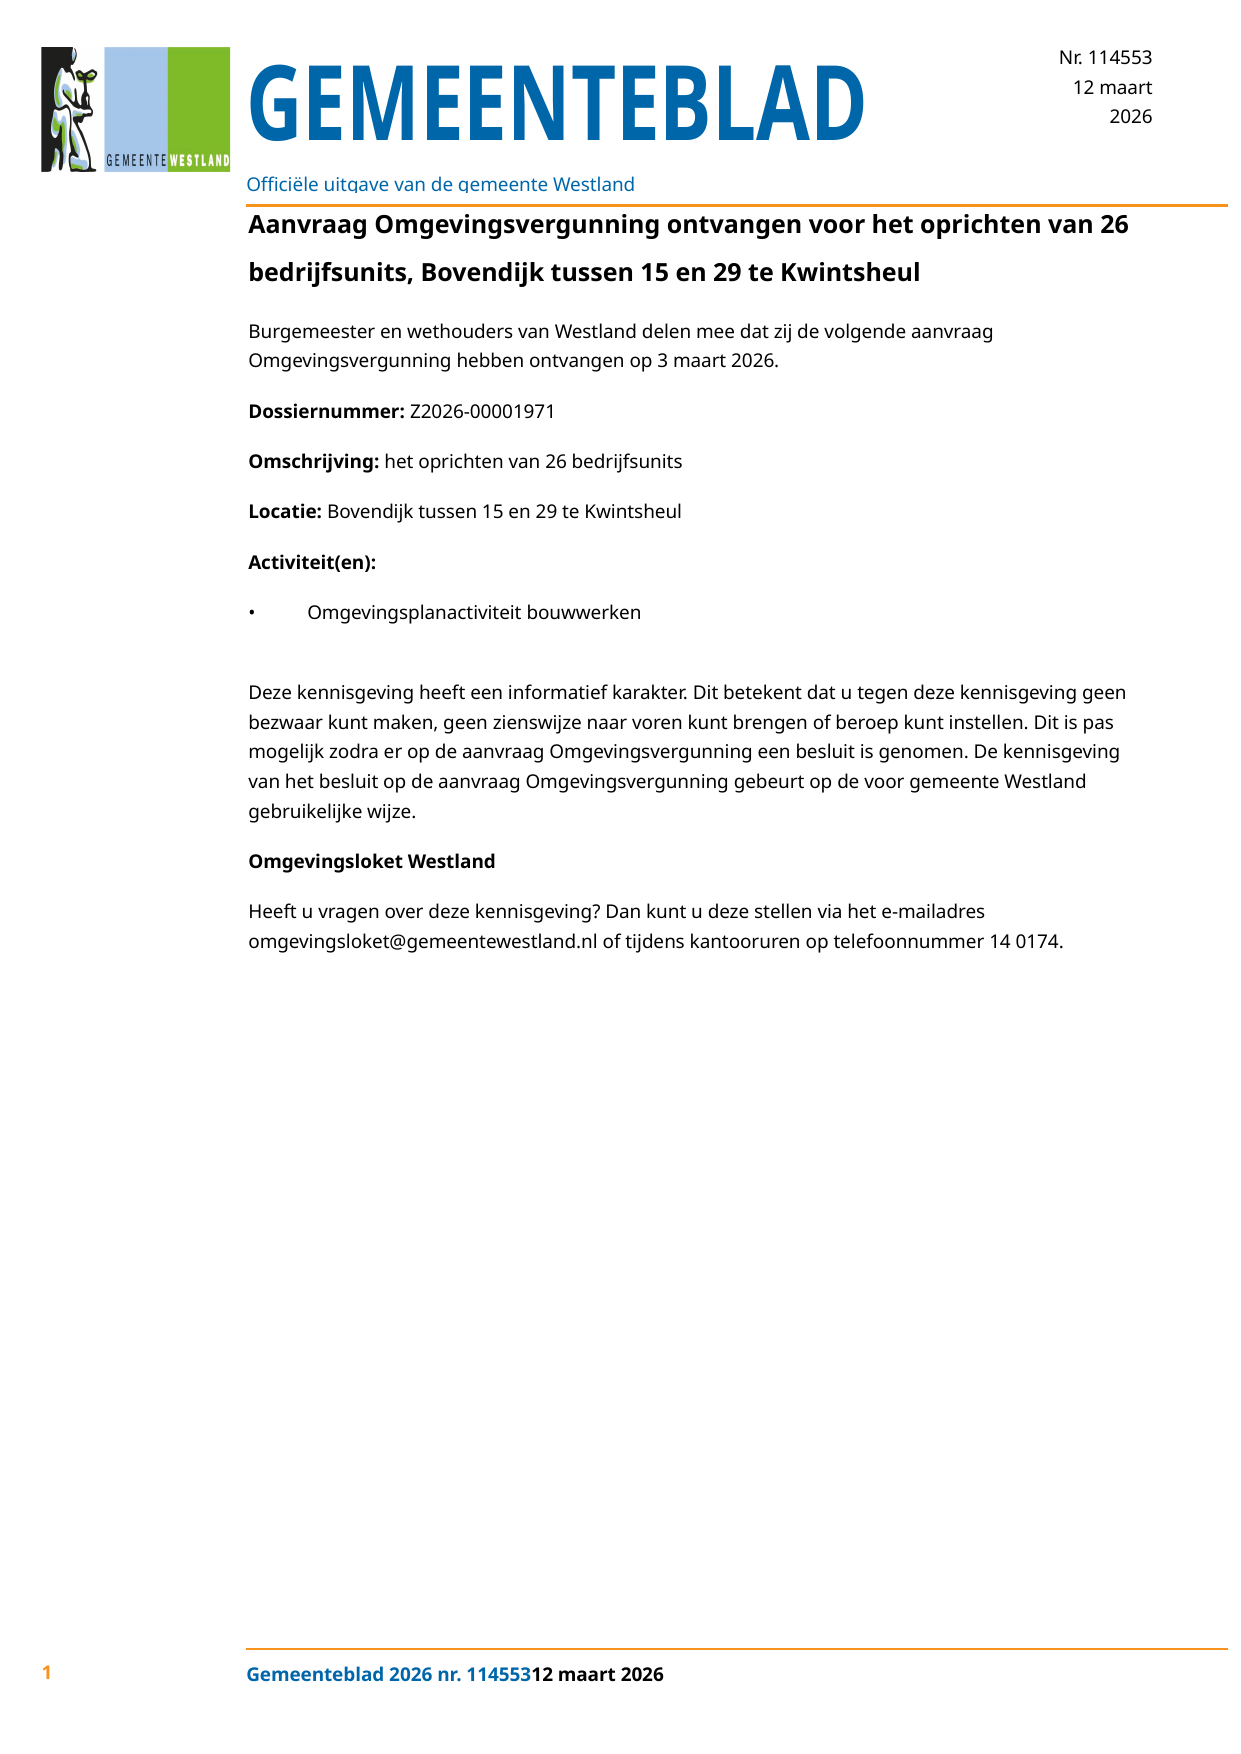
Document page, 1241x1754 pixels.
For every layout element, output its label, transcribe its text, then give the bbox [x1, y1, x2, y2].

text Burgemeester en wethouders van Westland delen mee dat zij de volgende aanvraag Omgevingsvergunning hebben ontvangen op 3 maart 2026. [248, 318, 1152, 373]
text Aanvraag Omgevingsvergunning ontvangen voor het oprichten van 26 bedrijfsunits, Bovendijk tussen 15 en 29 te Kwintsheul [248, 207, 1152, 288]
picture [41, 47, 231, 172]
text Omschrijving: het oprichten van 26 bedrijfsunits [248, 448, 1152, 474]
list Omgevingsplanactiviteit bouwwerken [248, 599, 1152, 625]
text Omgevingsloket Westland [248, 848, 1152, 874]
text Heeft u vragen over deze kennisgeving? Dan kunt u deze stellen via het e-mailadres omgevingsloket@gemeentewestland.nl of tijdens kantooruren op telefoonnummer 14 0174. [248, 899, 1152, 954]
text Deze kennisgeving heeft een informatief karakter. Dit betekent dat u tegen deze kennisgeving geen bezwaar kunt maken, geen zienswijze naar voren kunt brengen of beroep kunt instellen. Dit is pas mogelijk zodra er op de aanvraag Omgevingsvergunning een besluit is genomen. De kennisgeving van het besluit op de aanvraag Omgevingsvergunning gebeurt op de voor gemeente Westland gebruikelijke wijze. [248, 679, 1152, 824]
text Activiteit(en): [248, 549, 1152, 575]
text Locatie: Bovendijk tussen 15 en 29 te Kwintsheul [248, 499, 1152, 524]
text Dossiernummer: Z2026-00001971 [248, 398, 1152, 424]
